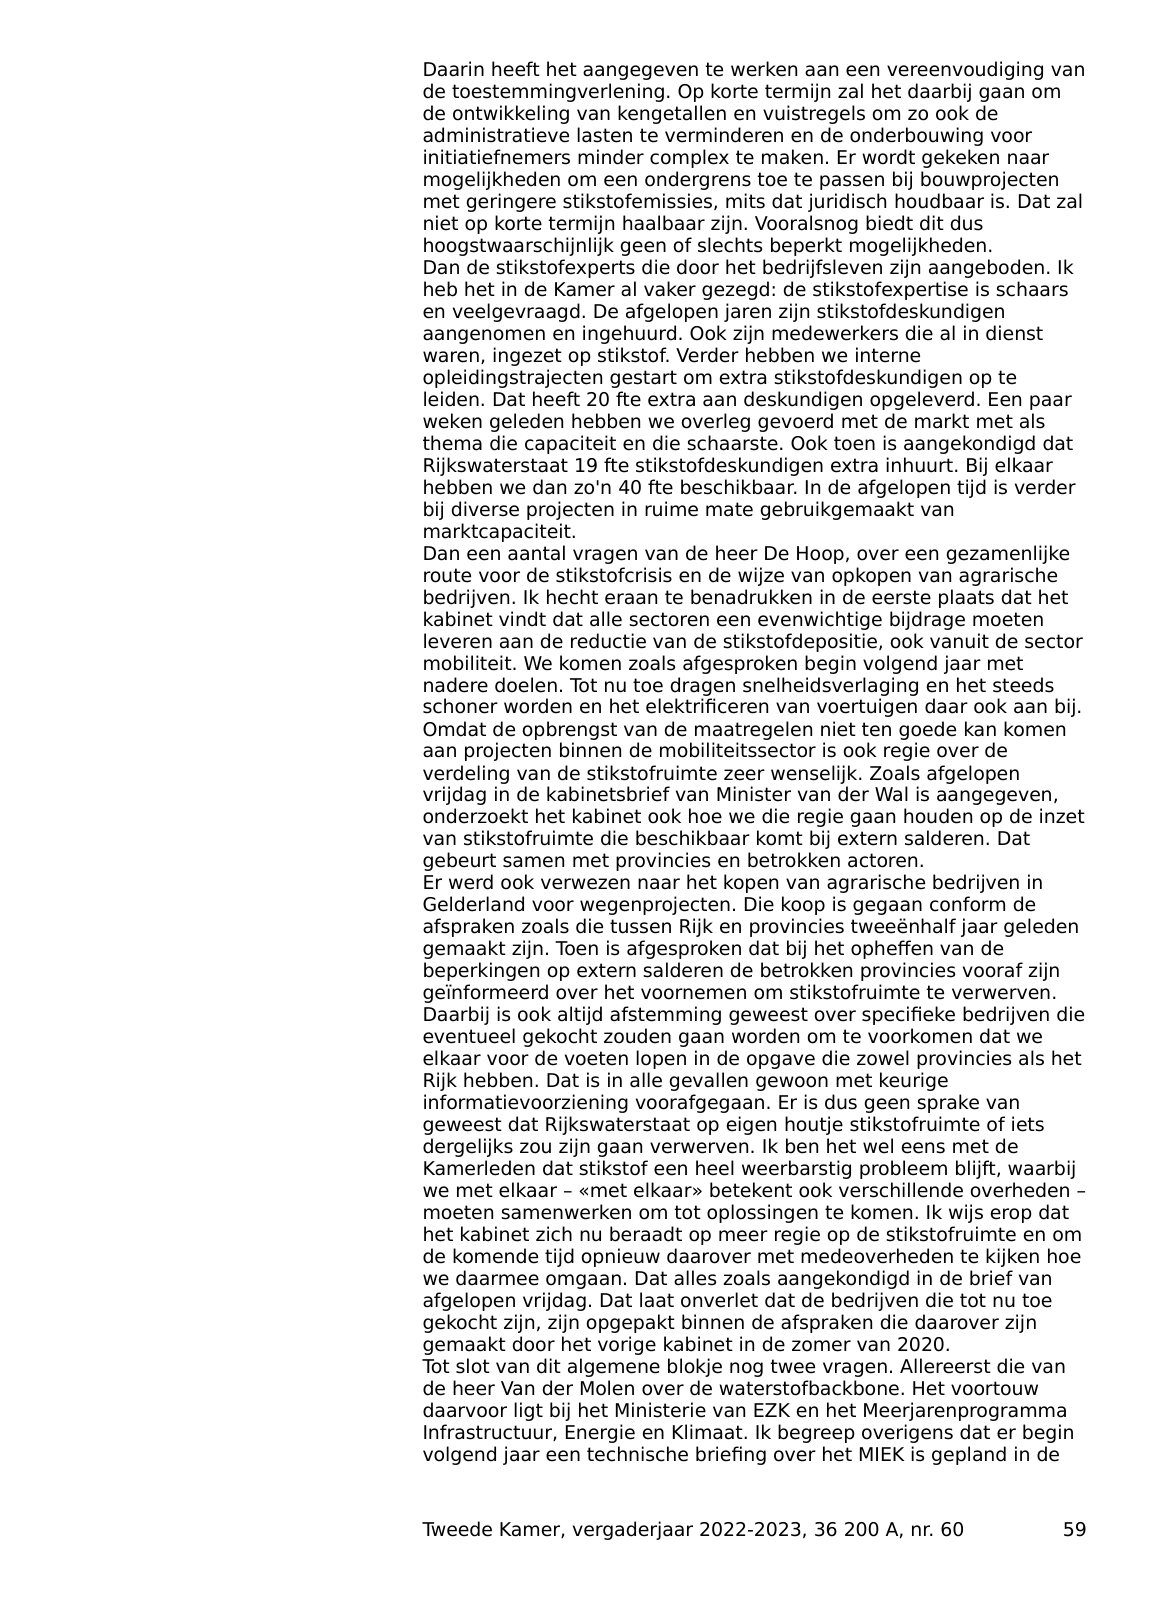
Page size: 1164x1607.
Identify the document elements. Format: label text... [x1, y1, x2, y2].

text Er werd ook verwezen naar het kopen van agrarische bedrijven in Gelderland voor wegenprojecten. Die koop is gegaan conform de afspraken zoals die tussen Rijk en provincies tweeënhalf jaar geleden gemaakt zijn. Toen is afgesproken dat bij het opheffen van de beperkingen op extern salderen de betrokken provincies vooraf zijn geïnformeerd over het voornemen om stikstofruimte te verwerven. Daarbij is ook altijd afstemming geweest over specifieke bedrijven die eventueel gekocht zouden gaan worden om te voorkomen dat we elkaar voor de voeten lopen in de opgave die zowel provincies als het Rijk hebben. Dat is in alle gevallen gewoon met keurige informatievoorziening voorafgegaan. Er is dus geen sprake van geweest dat Rijkswaterstaat op eigen houtje stikstofruimte of iets dergelijks zou zijn gaan verwerven. Ik ben het wel eens met de Kamerleden dat stikstof een heel weerbarstig probleem blijft, waarbij we met elkaar – «met elkaar» betekent ook verschillende overheden – moeten samenwerken om tot oplossingen te komen. Ik wijs erop dat het kabinet zich nu beraadt op meer regie op de stikstofruimte en om de komende tijd opnieuw daarover met medeoverheden te kijken hoe we daarmee omgaan. Dat alles zoals aangekondigd in de brief van afgelopen vrijdag. Dat laat onverlet dat de bedrijven die tot nu toe gekocht zijn, zijn opgepakt binnen de afspraken die daarover zijn gemaakt door het vorige kabinet in de zomer van 2020. [422, 872, 1087, 1356]
text Dan een aantal vragen van de heer De Hoop, over een gezamenlijke route voor de stikstofcrisis en de wijze van opkopen van agrarische bedrijven. Ik hecht eraan te benadrukken in de eerste plaats dat het kabinet vindt dat alle sectoren een evenwichtige bijdrage moeten leveren aan de reductie van de stikstofdepositie, ook vanuit de sector mobiliteit. We komen zoals afgesproken begin volgend jaar met nadere doelen. Tot nu toe dragen snelheidsverlaging en het steeds schoner worden en het elektrificeren van voertuigen daar ook aan bij. Omdat de opbrengst van de maatregelen niet ten goede kan komen aan projecten binnen de mobiliteitssector is ook regie over de verdeling van de stikstofruimte zeer wenselijk. Zoals afgelopen vrijdag in de kabinetsbrief van Minister van der Wal is aangegeven, onderzoekt het kabinet ook hoe we die regie gaan houden op de inzet van stikstofruimte die beschikbaar komt bij extern salderen. Dat gebeurt samen met provincies en betrokken actoren. [422, 543, 1087, 872]
text Dan de stikstofexperts die door het bedrijfsleven zijn aangeboden. Ik heb het in de Kamer al vaker gezegd: de stikstofexpertise is schaars en veelgevraagd. De afgelopen jaren zijn stikstofdeskundigen aangenomen en ingehuurd. Ook zijn medewerkers die al in dienst waren, ingezet op stikstof. Verder hebben we interne opleidingstrajecten gestart om extra stikstofdeskundigen op te leiden. Dat heeft 20 fte extra aan deskundigen opgeleverd. Een paar weken geleden hebben we overleg gevoerd met de markt met als thema die capaciteit en die schaarste. Ook toen is aangekondigd dat Rijkswaterstaat 19 fte stikstofdeskundigen extra inhuurt. Bij elkaar hebben we dan zo'n 40 fte beschikbaar. In de afgelopen tijd is verder bij diverse projecten in ruime mate gebruikgemaakt van marktcapaciteit. [422, 257, 1087, 543]
text Tot slot van dit algemene blokje nog twee vragen. Allereerst die van de heer Van der Molen over de waterstofbackbone. Het voortouw daarvoor ligt bij het Ministerie van EZK en het Meerjarenprogramma Infrastructuur, Energie en Klimaat. Ik begreep overigens dat er begin volgend jaar een technische briefing over het MIEK is gepland in de [422, 1356, 1087, 1466]
text Daarin heeft het aangegeven te werken aan een vereenvoudiging van de toestemmingverlening. Op korte termijn zal het daarbij gaan om de ontwikkeling van kengetallen en vuistregels om zo ook de administratieve lasten te verminderen en de onderbouwing voor initiatiefnemers minder complex te maken. Er wordt gekeken naar mogelijkheden om een ondergrens toe te passen bij bouwprojecten met geringere stikstofemissies, mits dat juridisch houdbaar is. Dat zal niet op korte termijn haalbaar zijn. Vooralsnog biedt dit dus hoogstwaarschijnlijk geen of slechts beperkt mogelijkheden. [422, 59, 1087, 257]
